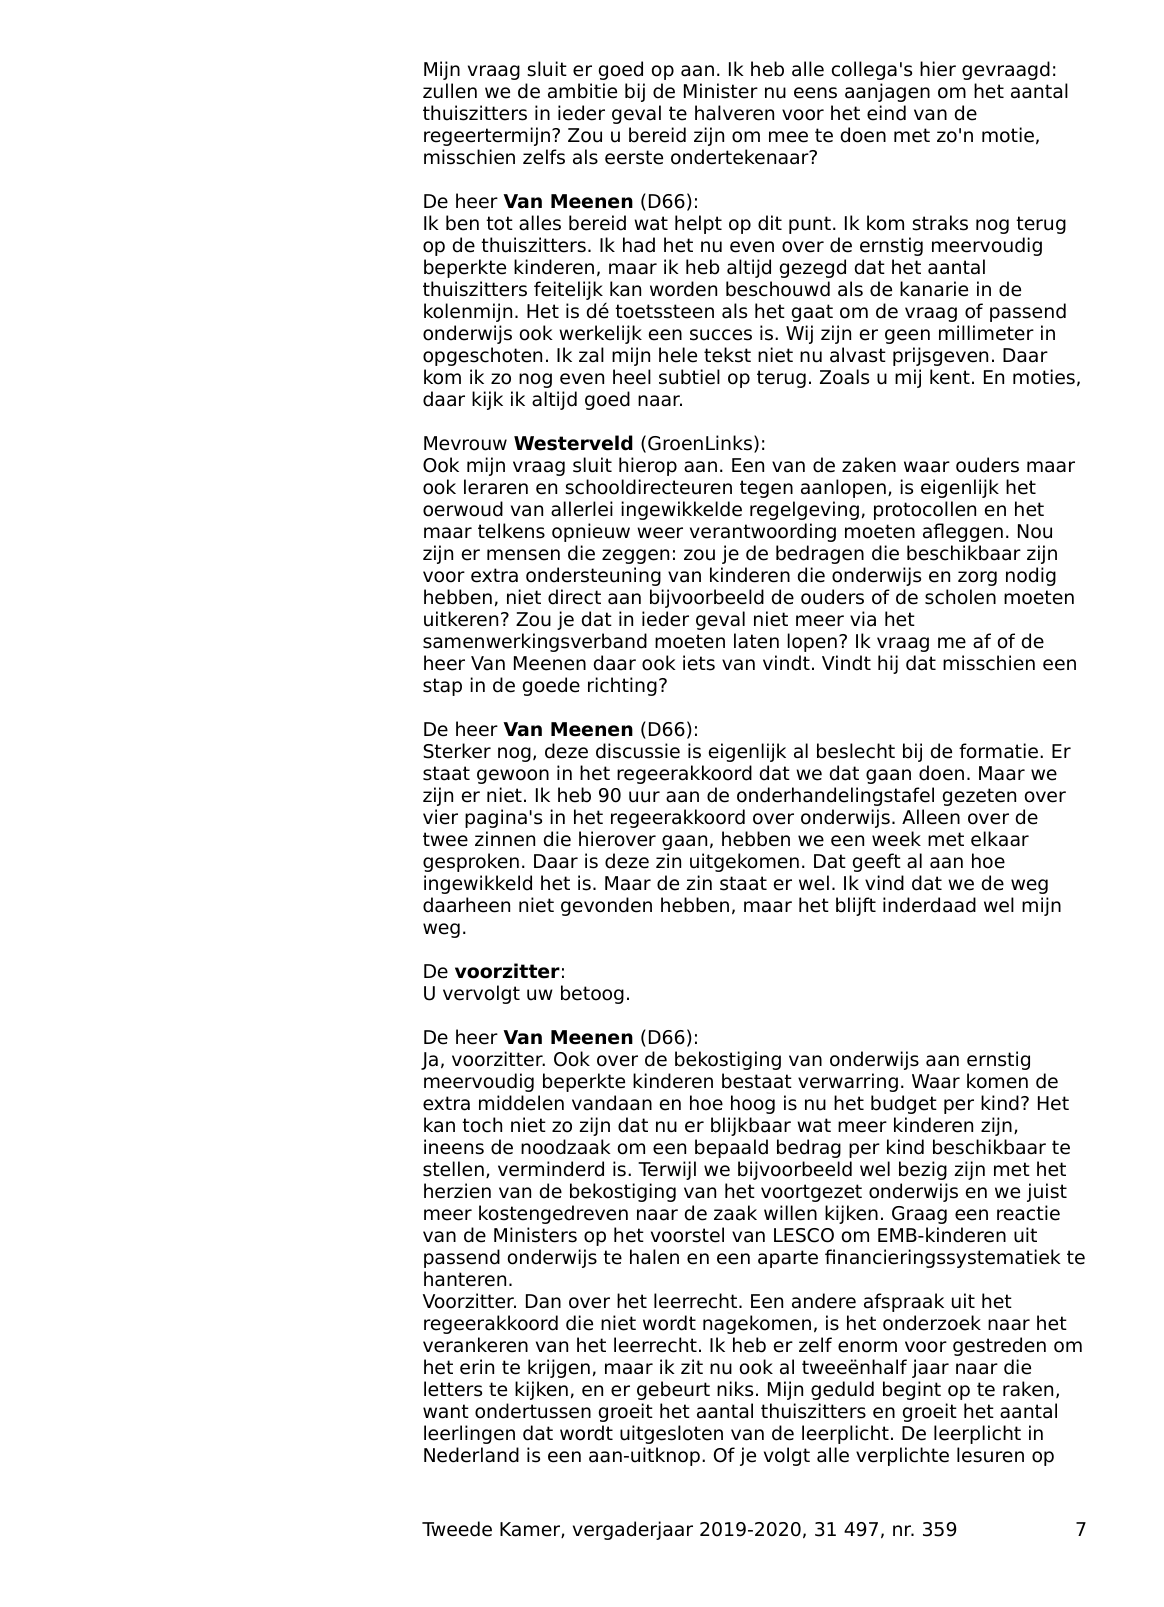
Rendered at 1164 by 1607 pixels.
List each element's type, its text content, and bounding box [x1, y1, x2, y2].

text Sterker nog, deze discussie is eigenlijk al beslecht bij de formatie. Er staat gewoon in het regeerakkoord dat we dat gaan doen. Maar we zijn er niet. Ik heb 90 uur aan de onderhandelingstafel gezeten over vier pagina's in het regeerakkoord over onderwijs. Alleen over de twee zinnen die hierover gaan, hebben we een week met elkaar gesproken. Daar is deze zin uitgekomen. Dat geeft al aan hoe ingewikkeld het is. Maar de zin staat er wel. Ik vind dat we de weg daarheen niet gevonden hebben, maar het blijft inderdaad wel mijn weg. [422, 741, 1087, 939]
text De voorzitter: [422, 961, 1087, 983]
text De heer Van Meenen (D66): [422, 191, 1087, 213]
text Mijn vraag sluit er goed op aan. Ik heb alle collega's hier gevraagd: zullen we de ambitie bij de Minister nu eens aanjagen om het aantal thuiszitters in ieder geval te halveren voor het eind van de regeertermijn? Zou u bereid zijn om mee te doen met zo'n motie, misschien zelfs als eerste ondertekenaar? [422, 59, 1087, 169]
text U vervolgt uw betoog. [422, 983, 1087, 1005]
text Voorzitter. Dan over het leerrecht. Een andere afspraak uit het regeerakkoord die niet wordt nagekomen, is het onderzoek naar het verankeren van het leerrecht. Ik heb er zelf enorm voor gestreden om het erin te krijgen, maar ik zit nu ook al tweeënhalf jaar naar die letters te kijken, en er gebeurt niks. Mijn geduld begint op te raken, want ondertussen groeit het aantal thuiszitters en groeit het aantal leerlingen dat wordt uitgesloten van de leerplicht. De leerplicht in Nederland is een aan-uitknop. Of je volgt alle verplichte lesuren op [422, 1291, 1087, 1467]
text De heer Van Meenen (D66): [422, 1027, 1087, 1049]
text Ja, voorzitter. Ook over de bekostiging van onderwijs aan ernstig meervoudig beperkte kinderen bestaat verwarring. Waar komen de extra middelen vandaan en hoe hoog is nu het budget per kind? Het kan toch niet zo zijn dat nu er blijkbaar wat meer kinderen zijn, ineens de noodzaak om een bepaald bedrag per kind beschikbaar te stellen, verminderd is. Terwijl we bijvoorbeeld wel bezig zijn met het herzien van de bekostiging van het voortgezet onderwijs en we juist meer kostengedreven naar de zaak willen kijken. Graag een reactie van de Ministers op het voorstel van LESCO om EMB-kinderen uit passend onderwijs te halen en een aparte financieringssystematiek te hanteren. [422, 1049, 1087, 1291]
text Ik ben tot alles bereid wat helpt op dit punt. Ik kom straks nog terug op de thuiszitters. Ik had het nu even over de ernstig meervoudig beperkte kinderen, maar ik heb altijd gezegd dat het aantal thuiszitters feitelijk kan worden beschouwd als de kanarie in de kolenmijn. Het is dé toetssteen als het gaat om de vraag of passend onderwijs ook werkelijk een succes is. Wij zijn er geen millimeter in opgeschoten. Ik zal mijn hele tekst niet nu alvast prijsgeven. Daar kom ik zo nog even heel subtiel op terug. Zoals u mij kent. En moties, daar kijk ik altijd goed naar. [422, 213, 1087, 411]
text Ook mijn vraag sluit hierop aan. Een van de zaken waar ouders maar ook leraren en schooldirecteuren tegen aanlopen, is eigenlijk het oerwoud van allerlei ingewikkelde regelgeving, protocollen en het maar telkens opnieuw weer verantwoording moeten afleggen. Nou zijn er mensen die zeggen: zou je de bedragen die beschikbaar zijn voor extra ondersteuning van kinderen die onderwijs en zorg nodig hebben, niet direct aan bijvoorbeeld de ouders of de scholen moeten uitkeren? Zou je dat in ieder geval niet meer via het samenwerkingsverband moeten laten lopen? Ik vraag me af of de heer Van Meenen daar ook iets van vindt. Vindt hij dat misschien een stap in de goede richting? [422, 455, 1087, 697]
text De heer Van Meenen (D66): [422, 719, 1087, 741]
text Mevrouw Westerveld (GroenLinks): [422, 433, 1087, 455]
